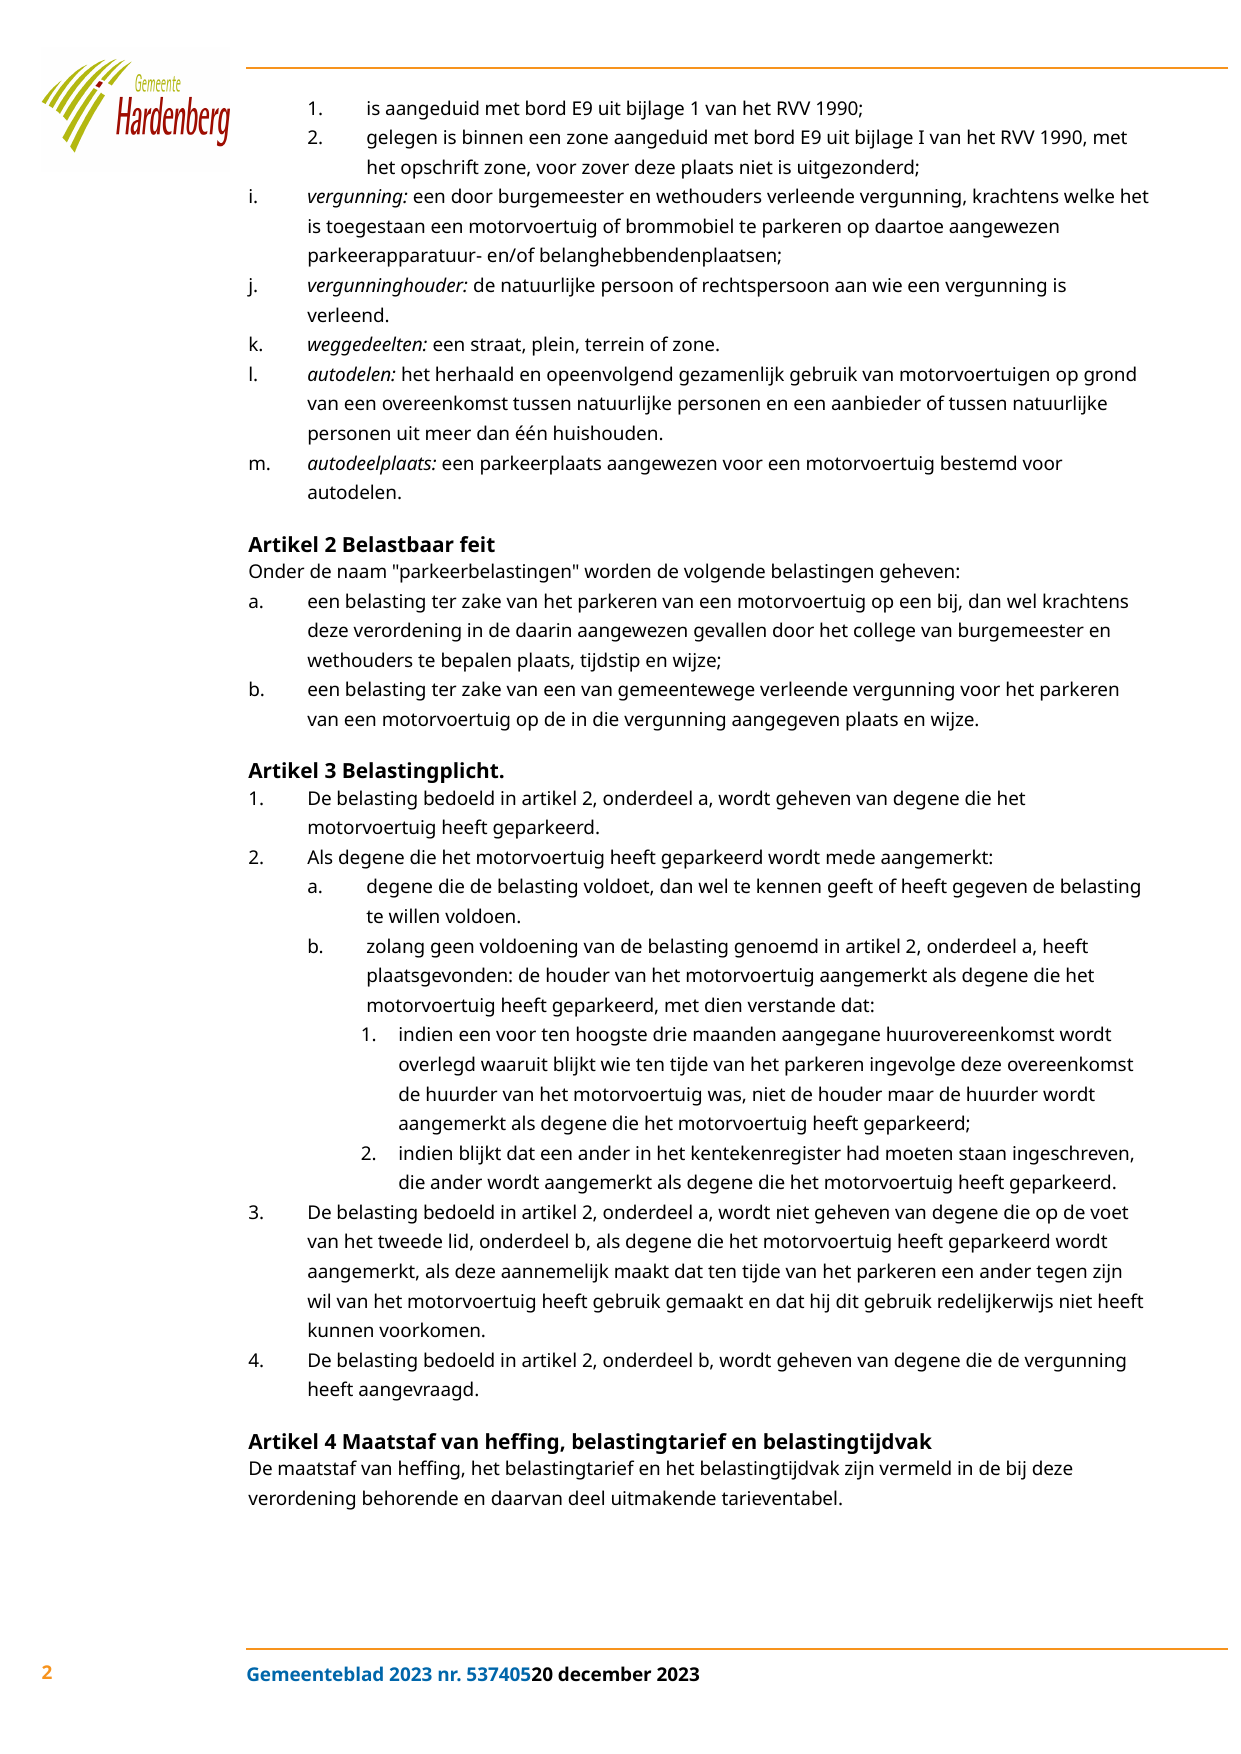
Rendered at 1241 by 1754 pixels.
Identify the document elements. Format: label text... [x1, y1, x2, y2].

picture [41, 47, 231, 172]
list autodeelplaats: een parkeerplaats aangewezen voor een motorvoertuig bestemd voor autodelen. [248, 450, 1152, 505]
text Artikel 2 Belastbaar feit [248, 530, 1152, 558]
text Onder de naam "parkeerbelastingen" worden de volgende belastingen geheven: [248, 558, 1152, 584]
list een belasting ter zake van het parkeren van een motorvoertuig op een bij, dan wel krachtens deze verordening in de daarin aangewezen gevallen door het college van burgemeester en wethouders te bepalen plaats, tijdstip en wijze; [248, 588, 1152, 673]
list zolang geen voldoening van de belasting genoemd in artikel 2, onderdeel a, heeft plaatsgevonden: de houder van het motorvoertuig aangemerkt als degene die het motorvoertuig heeft geparkeerd, met dien verstande dat: [307, 933, 1152, 1018]
list indien blijkt dat een ander in het kentekenregister had moeten staan ingeschreven, die ander wordt aangemerkt als degene die het motorvoertuig heeft geparkeerd. [361, 1140, 1152, 1195]
list een belasting ter zake van een van gemeentewege verleende vergunning voor het parkeren van een motorvoertuig op de in die vergunning aangegeven plaats en wijze. [248, 677, 1152, 732]
text Artikel 3 Belastingplicht. [248, 757, 1152, 785]
list Als degene die het motorvoertuig heeft geparkeerd wordt mede aangemerkt: [248, 844, 1152, 870]
list weggedeelten: een straat, plein, terrein of zone. [248, 331, 1152, 357]
text Artikel 4 Maatstaf van heffing, belastingtarief en belastingtijdvak [248, 1427, 1152, 1456]
list autodelen: het herhaald en opeenvolgend gezamenlijk gebruik van motorvoertuigen op grond van een overeenkomst tussen natuurlijke personen en een aanbieder of tussen natuurlijke personen uit meer dan één huishouden. [248, 361, 1152, 446]
text De maatstaf van heffing, het belastingtarief en het belastingtijdvak zijn vermeld in de bij deze verordening behorende en daarvan deel uitmakende tarieventabel. [248, 1456, 1152, 1511]
list De belasting bedoeld in artikel 2, onderdeel a, wordt niet geheven van degene die op de voet van het tweede lid, onderdeel b, als degene die het motorvoertuig heeft geparkeerd wordt aangemerkt, als deze aannemelijk maakt dat ten tijde van het parkeren een ander tegen zijn wil van het motorvoertuig heeft gebruik gemaakt en dat hij dit gebruik redelijkerwijs niet heeft kunnen voorkomen. [248, 1199, 1152, 1343]
list vergunninghouder: de natuurlijke persoon of rechtspersoon aan wie een vergunning is verleend. [248, 272, 1152, 328]
list degene die de belasting voldoet, dan wel te kennen geeft of heeft gegeven de belasting te willen voldoen. [307, 874, 1152, 929]
list is aangeduid met bord E9 uit bijlage 1 van het RVV 1990; [307, 95, 1152, 121]
list De belasting bedoeld in artikel 2, onderdeel b, wordt geheven van degene die de vergunning heeft aangevraagd. [248, 1347, 1152, 1402]
list indien een voor ten hoogste drie maanden aangegane huurovereenkomst wordt overlegd waaruit blijkt wie ten tijde van het parkeren ingevolge deze overeenkomst de huurder van het motorvoertuig was, niet de houder maar de huurder wordt aangemerkt als degene die het motorvoertuig heeft geparkeerd; [361, 1022, 1152, 1136]
list vergunning: een door burgemeester en wethouders verleende vergunning, krachtens welke het is toegestaan een motorvoertuig of brommobiel te parkeren op daartoe aangewezen parkeerapparatuur- en/of belanghebbendenplaatsen; [248, 183, 1152, 268]
list De belasting bedoeld in artikel 2, onderdeel a, wordt geheven van degene die het motorvoertuig heeft geparkeerd. [248, 785, 1152, 840]
list gelegen is binnen een zone aangeduid met bord E9 uit bijlage I van het RVV 1990, met het opschrift zone, voor zover deze plaats niet is uitgezonderd; [307, 124, 1152, 180]
